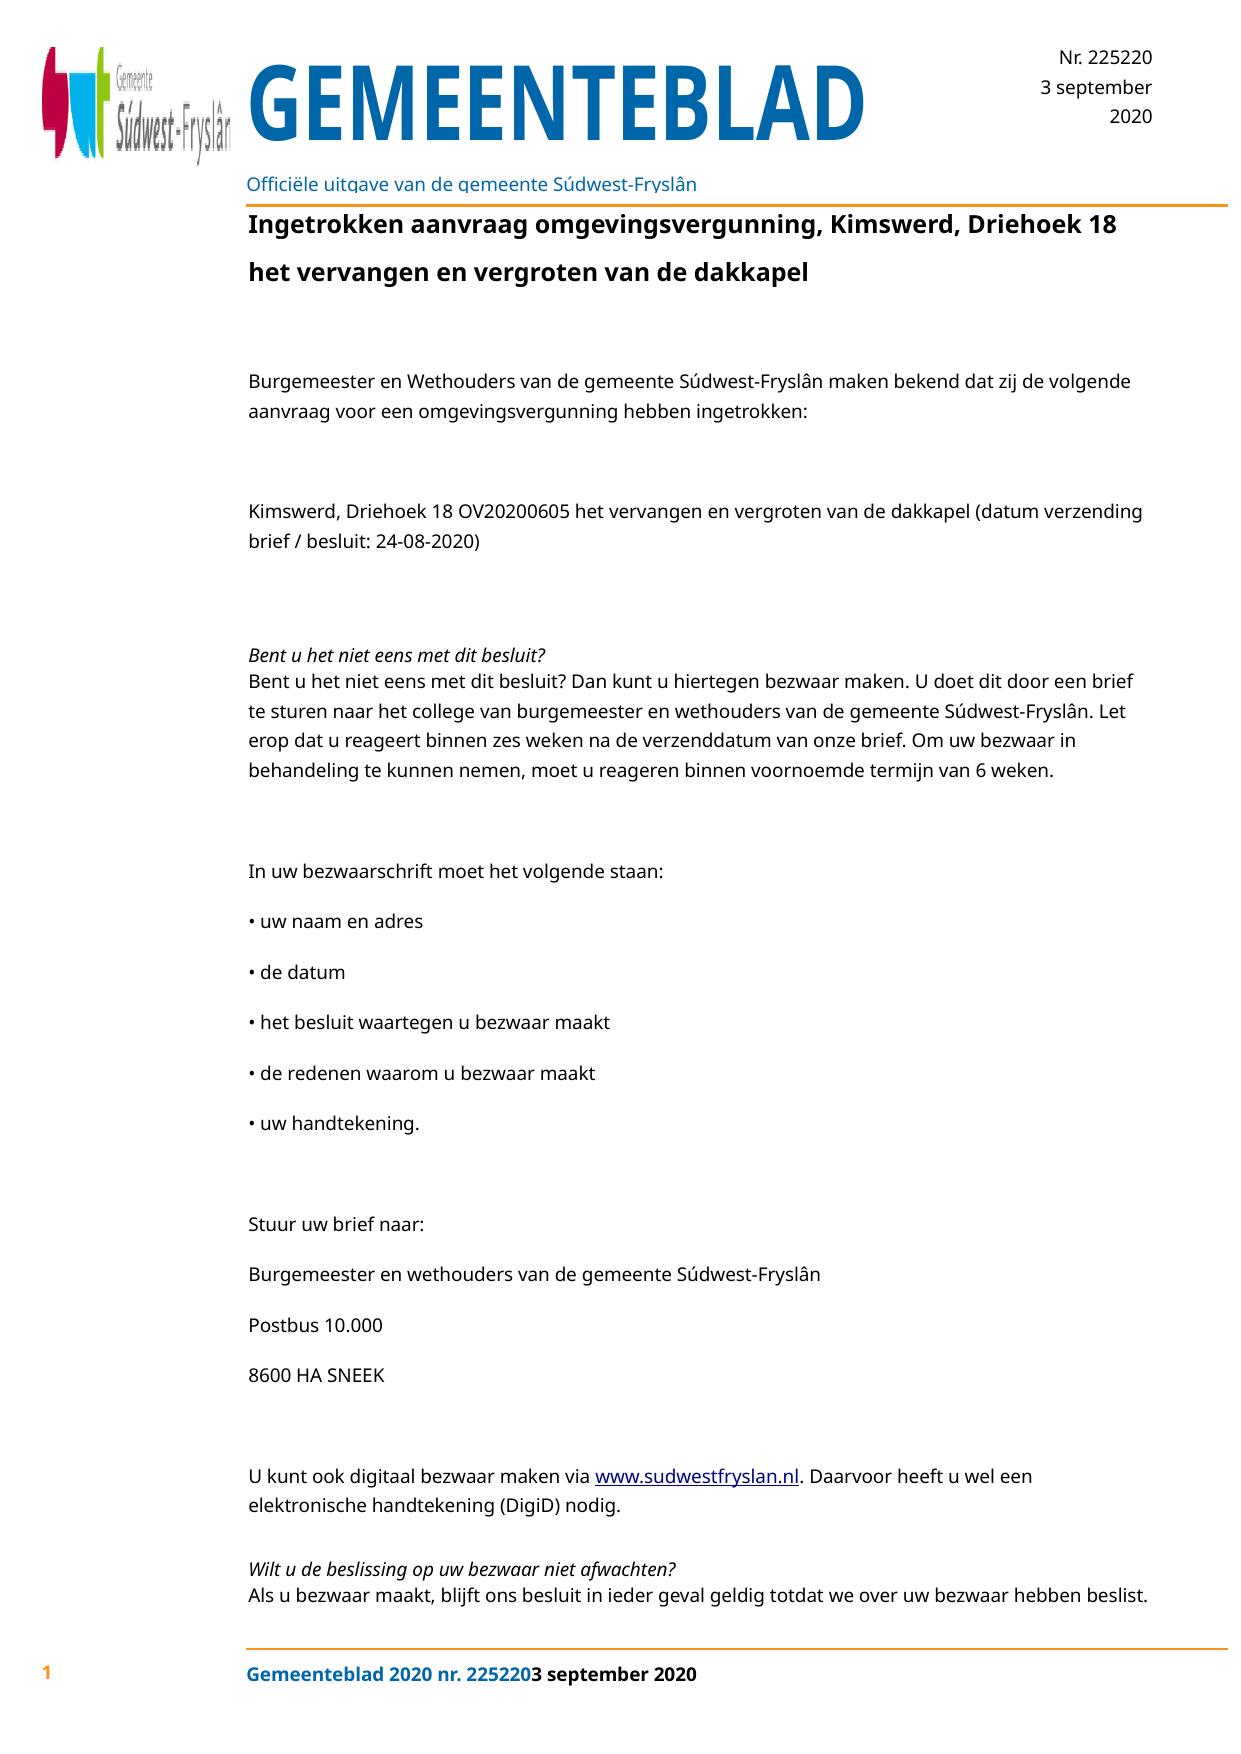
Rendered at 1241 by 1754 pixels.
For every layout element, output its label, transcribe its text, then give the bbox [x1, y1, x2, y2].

text • de redenen waarom u bezwaar maakt [248, 1060, 1152, 1085]
text Als u bezwaar maakt, blijft ons besluit in ieder geval geldig totdat we over uw bezwaar hebben beslist. [248, 1582, 1152, 1608]
text • uw naam en adres [248, 908, 1152, 934]
text Burgemeester en wethouders van de gemeente Súdwest-Fryslân [248, 1261, 1152, 1287]
text Burgemeester en Wethouders van de gemeente Súdwest-Fryslân maken bekend dat zij de volgende aanvraag voor een omgevingsvergunning hebben ingetrokken: [248, 368, 1152, 424]
text Postbus 10.000 [248, 1312, 1152, 1337]
text Bent u het niet eens met dit besluit? Dan kunt u hiertegen bezwaar maken. U doet dit door een brief te sturen naar het college van burgemeester en wethouders van de gemeente Súdwest-Fryslân. Let erop dat u reageert binnen zes weken na de verzenddatum van onze brief. Om uw bezwaar in behandeling te kunnen nemen, moet u reageren binnen voornoemde termijn van 6 weken. [248, 668, 1152, 783]
text Ingetrokken aanvraag omgevingsvergunning, Kimswerd, Driehoek 18 het vervangen en vergroten van de dakkapel [248, 207, 1152, 288]
text U kunt ook digitaal bezwaar maken via www.sudwestfryslan.nl. Daarvoor heeft u wel een elektronische handtekening (DigiD) nodig. [248, 1463, 1152, 1518]
text Wilt u de beslissing op uw bezwaar niet afwachten? [248, 1557, 1152, 1582]
text • uw handtekening. [248, 1110, 1152, 1136]
text • het besluit waartegen u bezwaar maakt [248, 1009, 1152, 1035]
text Bent u het niet eens met dit besluit? [248, 643, 1152, 668]
text 8600 HA SNEEK [248, 1362, 1152, 1388]
text Kimswerd, Driehoek 18 OV20200605 het vervangen en vergroten van de dakkapel (datum verzending brief / besluit: 24-08-2020) [248, 499, 1152, 554]
picture [41, 47, 231, 172]
text Stuur uw brief naar: [248, 1211, 1152, 1237]
text In uw bezwaarschrift moet het volgende staan: [248, 858, 1152, 884]
text • de datum [248, 959, 1152, 984]
